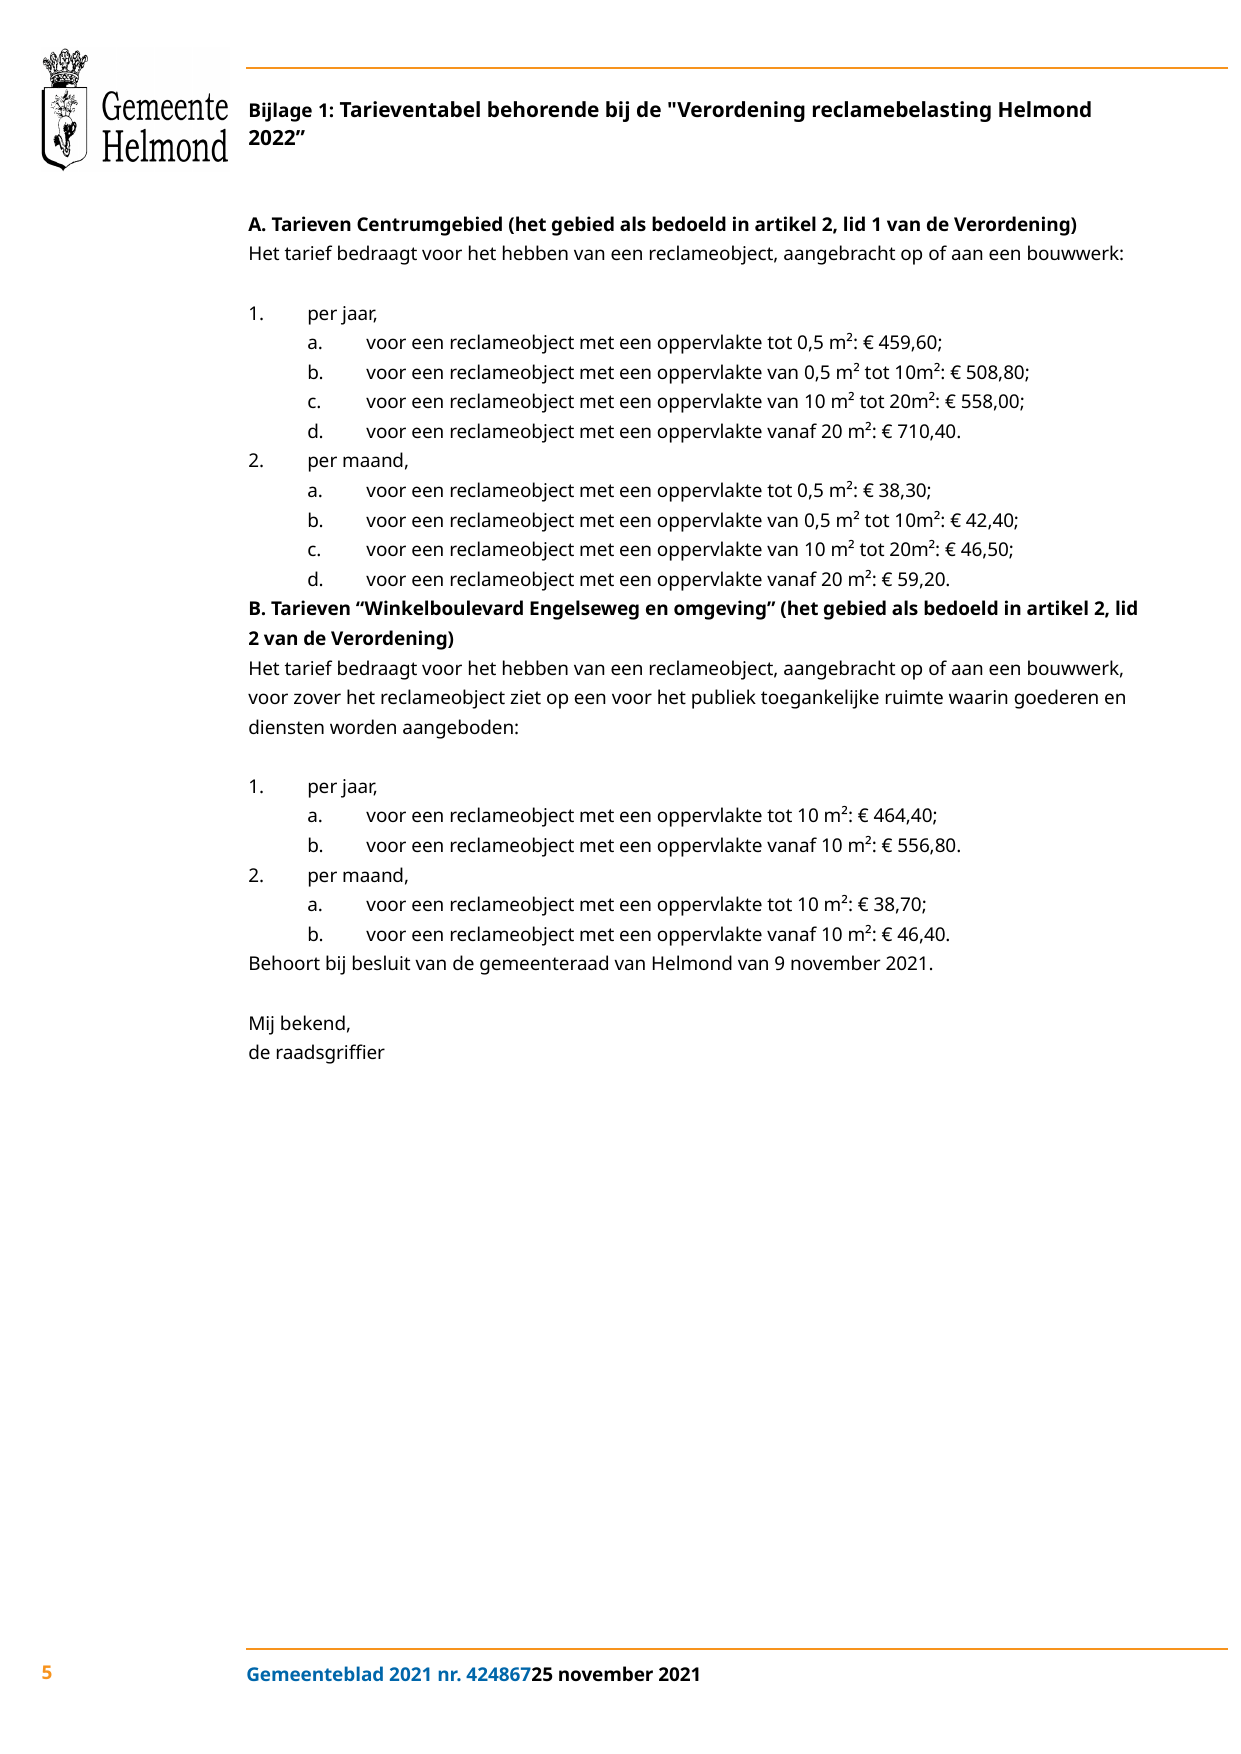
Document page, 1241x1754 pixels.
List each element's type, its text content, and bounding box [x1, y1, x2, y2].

text Behoort bij besluit van de gemeenteraad van Helmond van 9 november 2021. [248, 951, 1152, 976]
list per jaar, [248, 300, 1152, 325]
list voor een reclameobject met een oppervlakte vanaf 10 m²: € 46,40. [307, 921, 1152, 947]
list voor een reclameobject met een oppervlakte van 10 m² tot 20m²: € 46,50; [307, 536, 1152, 562]
list voor een reclameobject met een oppervlakte vanaf 20 m²: € 59,20. [307, 566, 1152, 592]
list per maand, [248, 862, 1152, 887]
list voor een reclameobject met een oppervlakte tot 0,5 m²: € 459,60; [307, 329, 1152, 355]
text de raadsgriffier [248, 1039, 1152, 1065]
list voor een reclameobject met een oppervlakte vanaf 10 m²: € 556,80. [307, 832, 1152, 858]
list voor een reclameobject met een oppervlakte van 10 m² tot 20m²: € 558,00; [307, 388, 1152, 414]
text Bijlage 1: Tarieventabel behorende bij de "Verordening reclamebelasting Helmond 2022” [248, 95, 1152, 152]
list voor een reclameobject met een oppervlakte van 0,5 m² tot 10m²: € 508,80; [307, 359, 1152, 384]
list voor een reclameobject met een oppervlakte van 0,5 m² tot 10m²: € 42,40; [307, 507, 1152, 532]
list voor een reclameobject met een oppervlakte tot 10 m²: € 38,70; [307, 891, 1152, 917]
picture [41, 47, 231, 172]
list voor een reclameobject met een oppervlakte tot 10 m²: € 464,40; [307, 803, 1152, 828]
list voor een reclameobject met een oppervlakte vanaf 20 m²: € 710,40. [307, 418, 1152, 444]
text Het tarief bedraagt voor het hebben van een reclameobject, aangebracht op of aan een bouwwerk, voor zover het reclameobject ziet op een voor het publiek toegankelijke ruimte waarin goederen en diensten worden aangeboden: [248, 655, 1152, 739]
text Mij bekend, [248, 1010, 1152, 1035]
list per jaar, [248, 773, 1152, 799]
text B. Tarieven “Winkelboulevard Engelseweg en omgeving” (het gebied als bedoeld in artikel 2, lid 2 van de Verordening) [248, 596, 1152, 651]
list voor een reclameobject met een oppervlakte tot 0,5 m²: € 38,30; [307, 477, 1152, 503]
text A. Tarieven Centrumgebied (het gebied als bedoeld in artikel 2, lid 1 van de Verordening) [248, 211, 1152, 237]
text Het tarief bedraagt voor het hebben van een reclameobject, aangebracht op of aan een bouwwerk: [248, 241, 1152, 266]
list per maand, [248, 448, 1152, 473]
